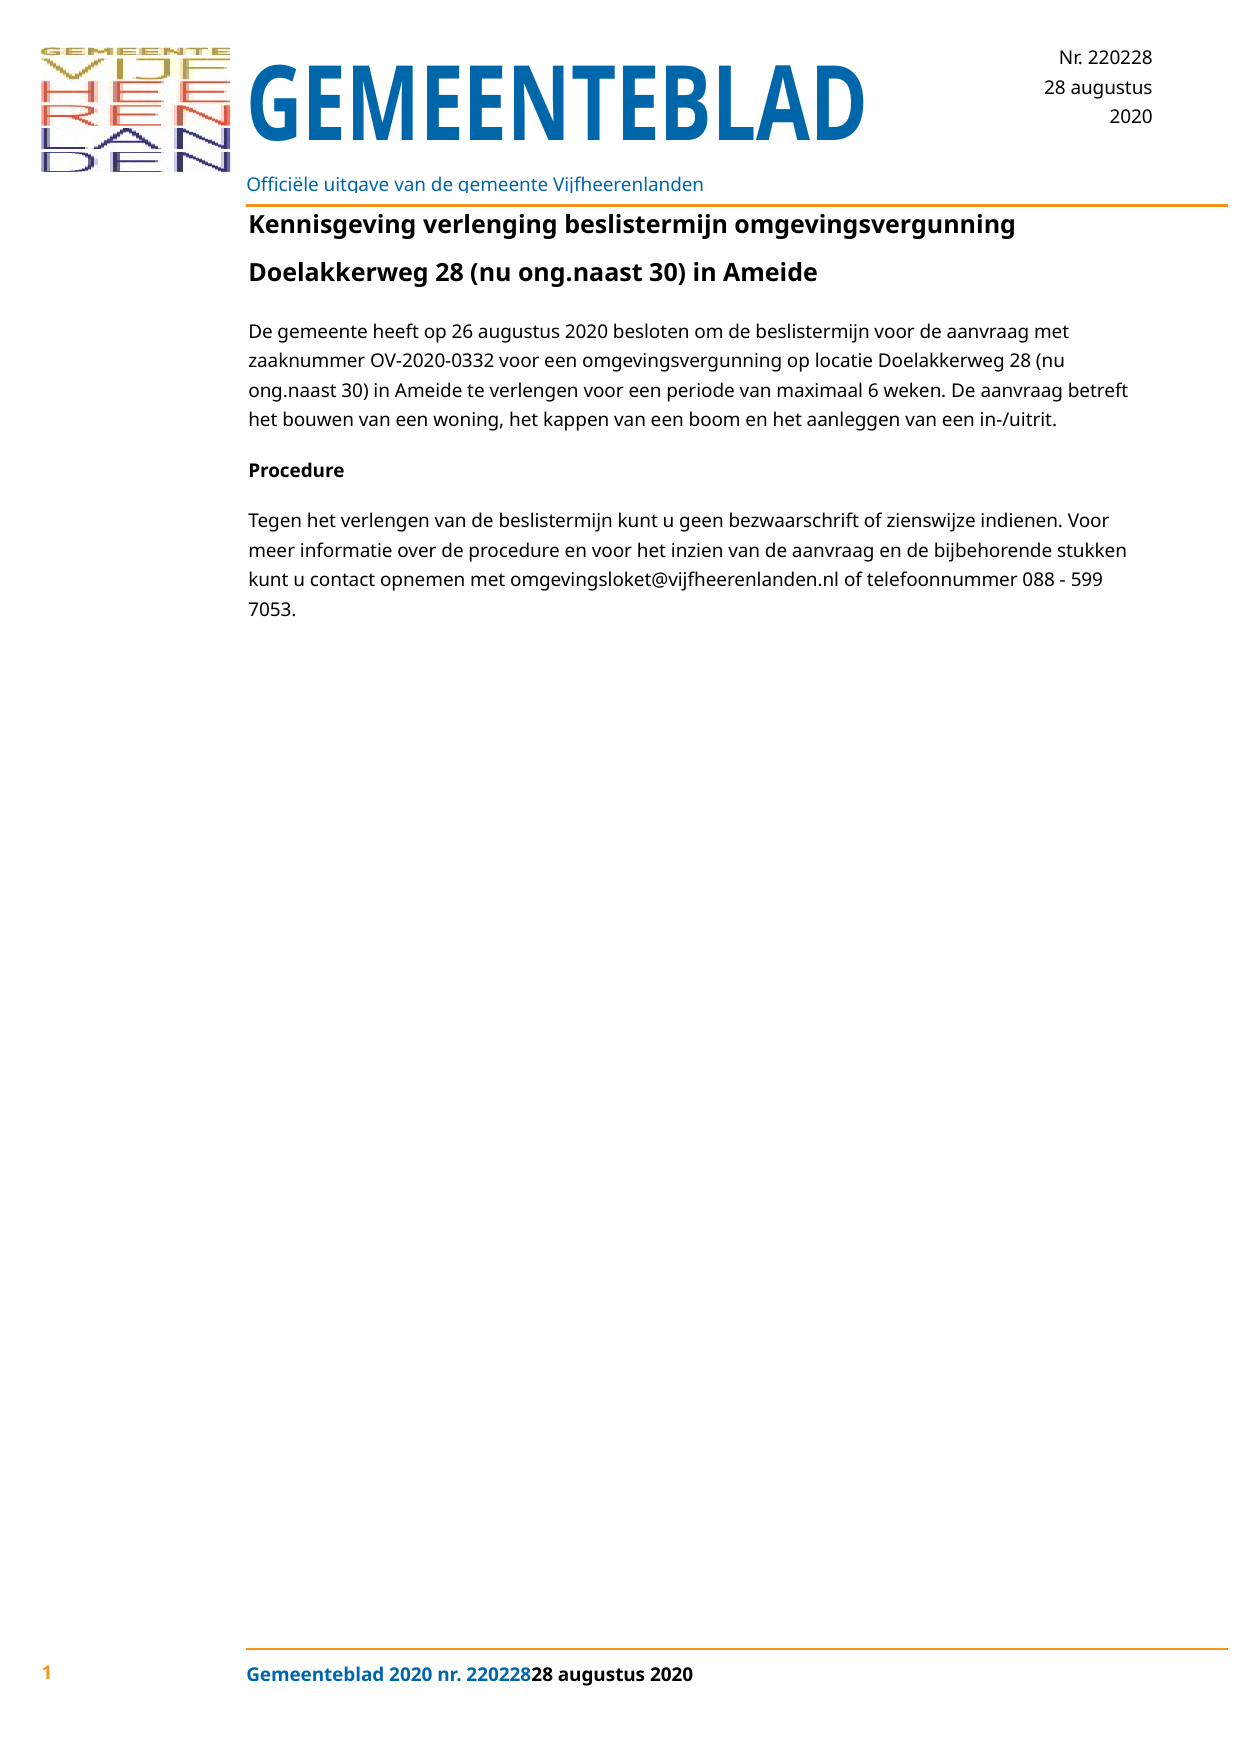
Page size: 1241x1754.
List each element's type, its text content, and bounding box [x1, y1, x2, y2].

text Tegen het verlengen van de beslistermijn kunt u geen bezwaarschrift of zienswijze indienen. Voor meer informatie over de procedure en voor het inzien van de aanvraag en de bijbehorende stukken kunt u contact opnemen met omgevingsloket@vijfheerenlanden.nl of telefoonnummer 088 - 599 7053. [248, 507, 1152, 622]
text Procedure [248, 457, 1152, 483]
picture [41, 47, 231, 172]
text De gemeente heeft op 26 augustus 2020 besloten om de beslistermijn voor de aanvraag met zaaknummer OV-2020-0332 voor een omgevingsvergunning op locatie Doelakkerweg 28 (nu ong.naast 30) in Ameide te verlengen voor een periode van maximaal 6 weken. De aanvraag betreft het bouwen van een woning, het kappen van een boom en het aanleggen van een in-/uitrit. [248, 318, 1152, 432]
text Kennisgeving verlenging beslistermijn omgevingsvergunning Doelakkerweg 28 (nu ong.naast 30) in Ameide [248, 207, 1152, 288]
